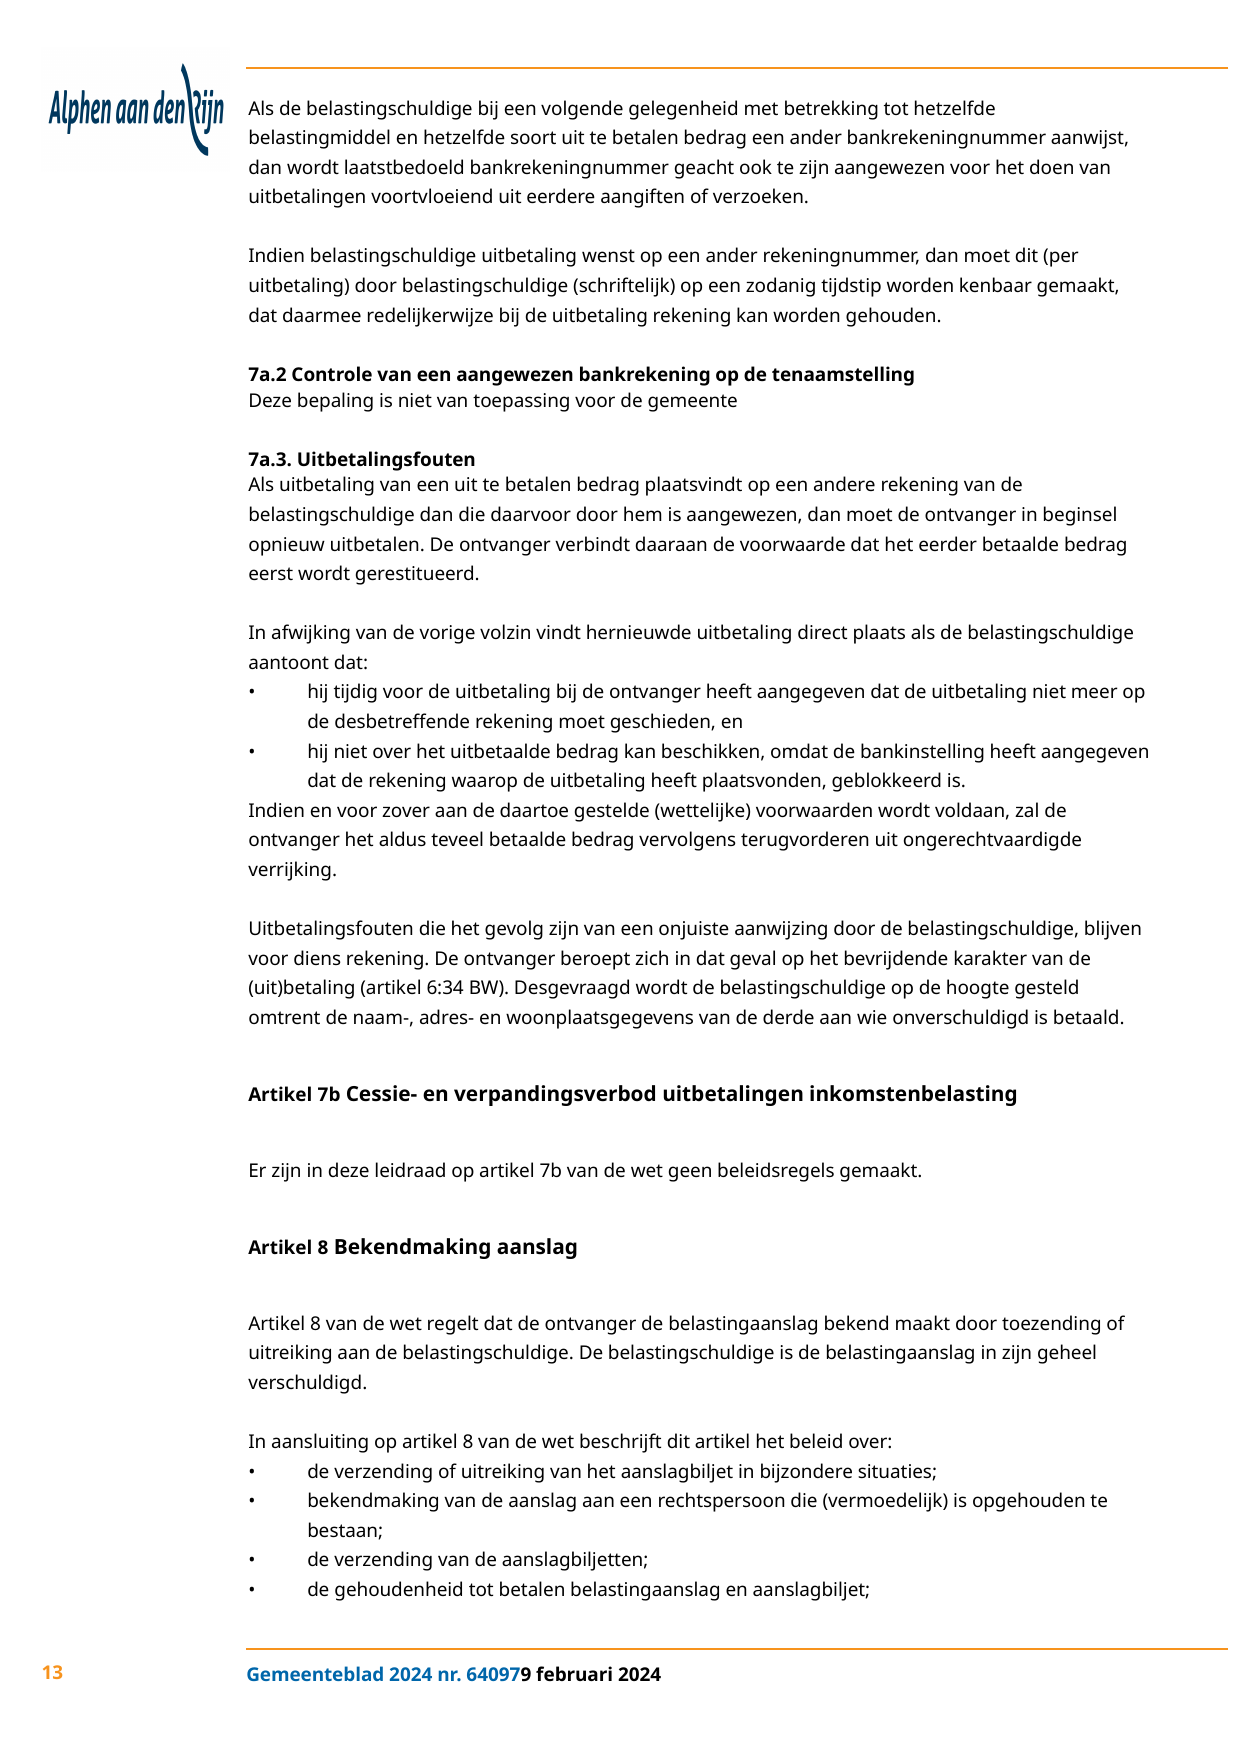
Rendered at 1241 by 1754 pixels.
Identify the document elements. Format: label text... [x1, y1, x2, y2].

text Indien en voor zover aan de daartoe gestelde (wettelijke) voorwaarden wordt voldaan, zal de [248, 797, 1152, 823]
text (uit)betaling (artikel 6:34 BW). Desgevraagd wordt de belastingschuldige op de hoogte gesteld [248, 974, 1152, 1000]
text Uitbetalingsfouten die het gevolg zijn van een onjuiste aanwijzing door de belastingschuldige, blijven [248, 915, 1152, 941]
list de verzending of uitreiking van het aanslagbiljet in bijzondere situaties; [248, 1458, 1152, 1484]
picture [41, 47, 231, 172]
text belastingschuldige dan die daarvoor door hem is aangewezen, dan moet de ontvanger in beginsel [248, 501, 1152, 527]
text uitbetalingen voortvloeiend uit eerdere aangiften of verzoeken. [248, 183, 1152, 209]
text In afwijking van de vorige volzin vindt hernieuwde uitbetaling direct plaats als de belastingschuldige [248, 619, 1152, 645]
text Als uitbetaling van een uit te betalen bedrag plaatsvindt op een andere rekening van de [248, 472, 1152, 497]
text Artikel 7b Cessie- en verpandingsverbod uitbetalingen inkomstenbelasting [248, 1079, 1152, 1108]
text opnieuw uitbetalen. De ontvanger verbindt daaraan de voorwaarde dat het eerder betaalde bedrag [248, 531, 1152, 557]
text belastingmiddel en hetzelfde soort uit te betalen bedrag een ander bankrekeningnummer aanwijst, [248, 124, 1152, 150]
text ontvanger het aldus teveel betaalde bedrag vervolgens terugvorderen uit ongerechtvaardigde [248, 827, 1152, 852]
list de verzending van de aanslagbiljetten; [248, 1547, 1152, 1572]
text uitreiking aan de belastingschuldige. De belastingschuldige is de belastingaanslag in zijn geheel [248, 1339, 1152, 1365]
text dan wordt laatstbedoeld bankrekeningnummer geacht ook te zijn aangewezen voor het doen van [248, 154, 1152, 180]
list hij tijdig voor de uitbetaling bij de ontvanger heeft aangegeven dat de uitbetaling niet meer op de desbetreffende rekening moet geschieden, en [248, 679, 1152, 734]
text eerst wordt gerestitueerd. [248, 560, 1152, 586]
text verrijking. [248, 856, 1152, 882]
text aantoont dat: [248, 649, 1152, 675]
text Artikel 8 Bekendmaking aanslag [248, 1232, 1152, 1261]
text Deze bepaling is niet van toepassing voor de gemeente [248, 387, 1152, 412]
text Indien belastingschuldige uitbetaling wenst op een ander rekeningnummer, dan moet dit (per uitbetaling) door belastingschuldige (schriftelijk) op een zodanig tijdstip worden kenbaar gemaakt, dat daarmee redelijkerwijze bij de uitbetaling rekening kan worden gehouden. [248, 243, 1152, 328]
text Als de belastingschuldige bij een volgende gelegenheid met betrekking tot hetzelfde [248, 95, 1152, 121]
list de gehoudenheid tot betalen belastingaanslag en aanslagbiljet; [248, 1576, 1152, 1602]
text omtrent de naam-, adres- en woonplaatsgegevens van de derde aan wie onverschuldigd is betaald. [248, 1004, 1152, 1030]
text Er zijn in deze leidraad op artikel 7b van de wet geen beleidsregels gemaakt. [248, 1157, 1152, 1183]
text Artikel 8 van de wet regelt dat de ontvanger de belastingaanslag bekend maakt door toezending of [248, 1310, 1152, 1336]
text verschuldigd. [248, 1369, 1152, 1395]
list bekendmaking van de aanslag aan een rechtspersoon die (vermoedelijk) is opgehouden te bestaan; [248, 1487, 1152, 1543]
text 7a.3. Uitbetalingsfouten [248, 446, 1152, 472]
text In aansluiting op artikel 8 van de wet beschrijft dit artikel het beleid over: [248, 1428, 1152, 1454]
text 7a.2 Controle van een aangewezen bankrekening op de tenaamstelling [248, 361, 1152, 387]
list hij niet over het uitbetaalde bedrag kan beschikken, omdat de bankinstelling heeft aangegeven dat de rekening waarop de uitbetaling heeft plaatsvonden, geblokkeerd is. [248, 738, 1152, 793]
text voor diens rekening. De ontvanger beroept zich in dat geval op het bevrijdende karakter van de [248, 945, 1152, 971]
